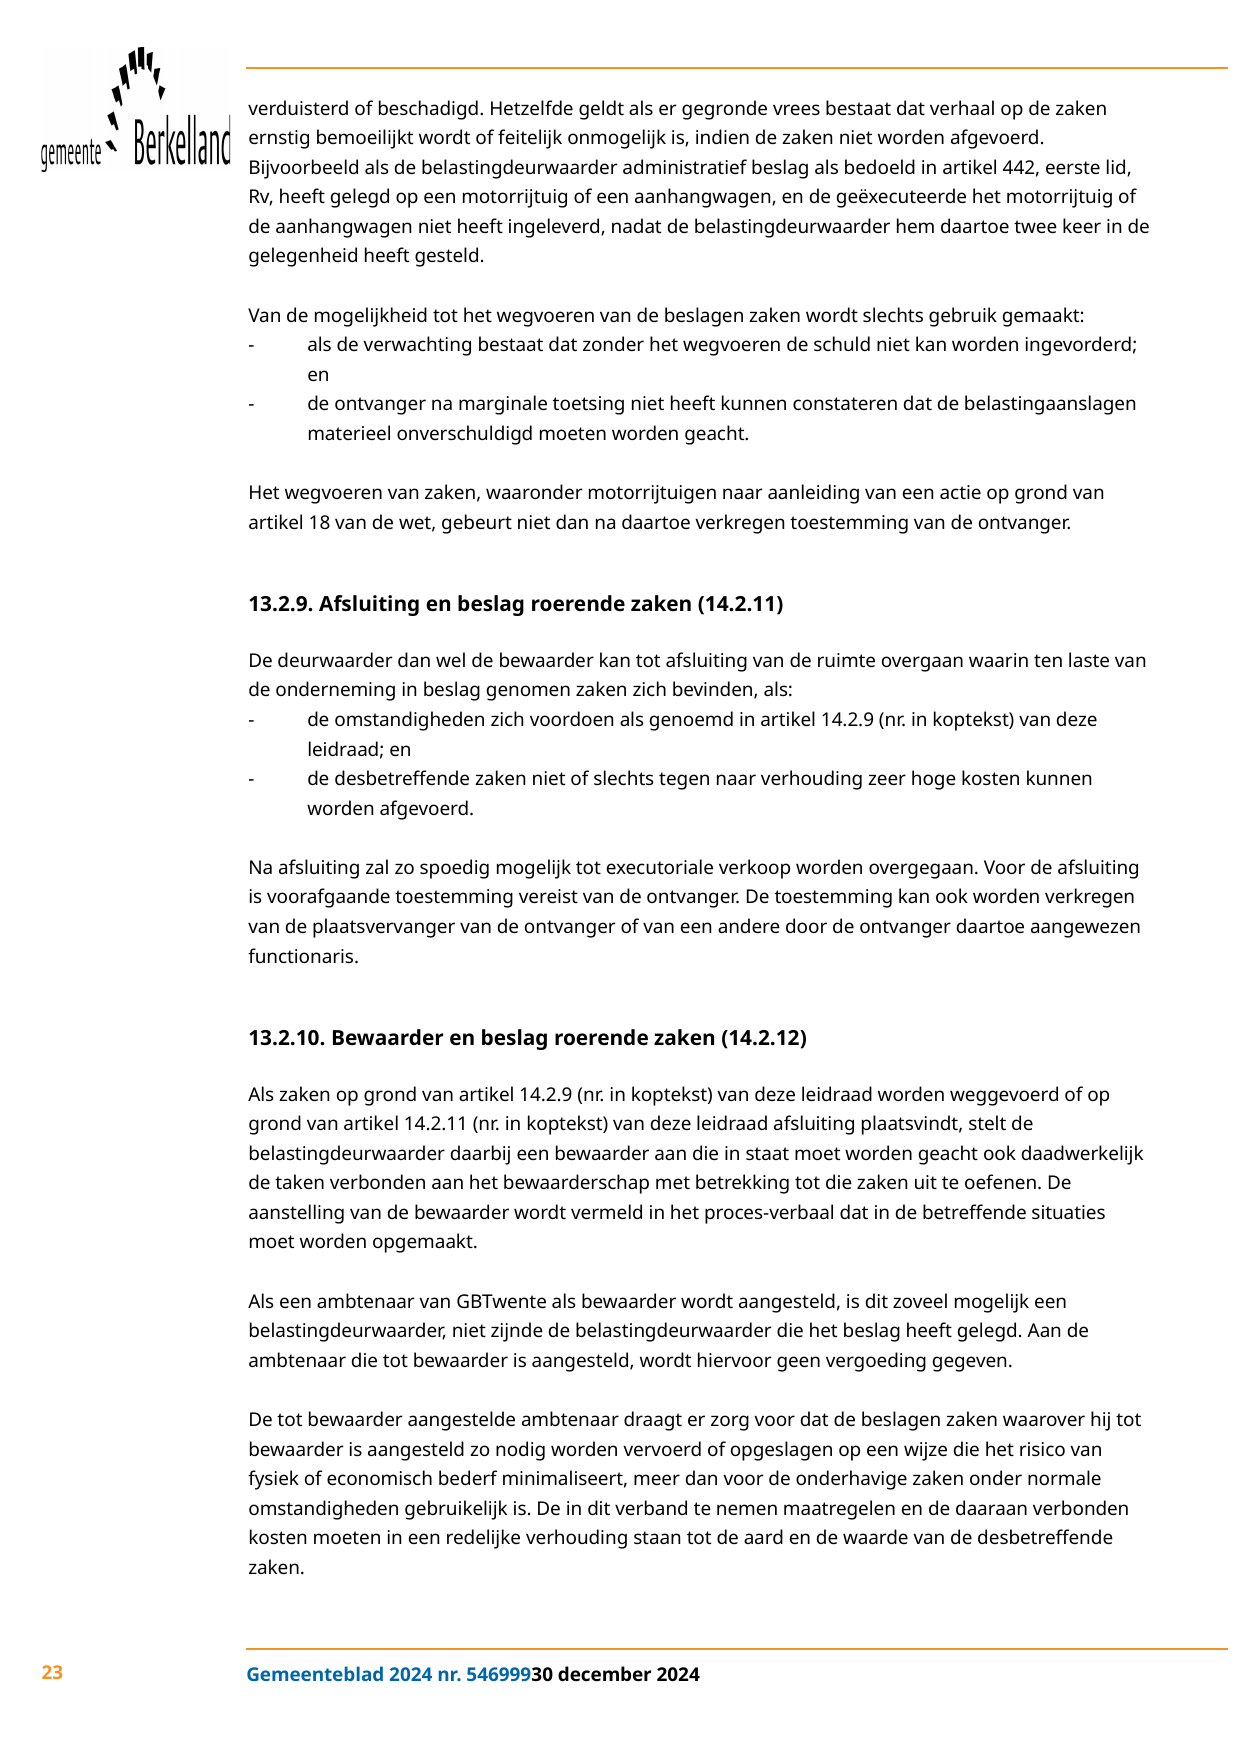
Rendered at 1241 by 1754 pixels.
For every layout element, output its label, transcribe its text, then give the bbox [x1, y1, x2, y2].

text 13.2.9. Afsluiting en beslag roerende zaken (14.2.11) [248, 589, 1152, 617]
text Als zaken op grond van artikel 14.2.9 (nr. in koptekst) van deze leidraad worden weggevoerd of op grond van artikel 14.2.11 (nr. in koptekst) van deze leidraad afsluiting plaatsvindt, stelt de belastingdeurwaarder daarbij een bewaarder aan die in staat moet worden geacht ook daadwerkelijk de taken verbonden aan het bewaarderschap met betrekking tot die zaken uit te oefenen. De aanstelling van de bewaarder wordt vermeld in het proces-verbaal dat in de betreffende situaties moet worden opgemaakt. [248, 1081, 1152, 1254]
text De tot bewaarder aangestelde ambtenaar draagt er zorg voor dat de beslagen zaken waarover hij tot bewaarder is aangesteld zo nodig worden vervoerd of opgeslagen op een wijze die het risico van fysiek of economisch bederf minimaliseert, meer dan voor de onderhavige zaken onder normale omstandigheden gebruikelijk is. De in dit verband te nemen maatregelen en de daaraan verbonden kosten moeten in een redelijke verhouding staan tot de aard en de waarde van de desbetreffende zaken. [248, 1406, 1152, 1580]
list de omstandigheden zich voordoen als genoemd in artikel 14.2.9 (nr. in koptekst) van deze leidraad; en [248, 706, 1152, 761]
text Het wegvoeren van zaken, waaronder motorrijtuigen naar aanleiding van een actie op grond van artikel 18 van de wet, gebeurt niet dan na daartoe verkregen toestemming van de ontvanger. [248, 479, 1152, 535]
text Na afsluiting zal zo spoedig mogelijk tot executoriale verkoop worden overgegaan. Voor de afsluiting is voorafgaande toestemming vereist van de ontvanger. De toestemming kan ook worden verkregen van de plaatsvervanger van de ontvanger of van een andere door de ontvanger daartoe aangewezen functionaris. [248, 854, 1152, 968]
text verduisterd of beschadigd. Hetzelfde geldt als er gegronde vrees bestaat dat verhaal op de zaken ernstig bemoeilijkt wordt of feitelijk onmogelijk is, indien de zaken niet worden afgevoerd. Bijvoorbeeld als de belastingdeurwaarder administratief beslag als bedoeld in artikel 442, eerste lid, Rv, heeft gelegd op een motorrijtuig of een aanhangwagen, en de geëxecuteerde het motorrijtuig of de aanhangwagen niet heeft ingeleverd, nadat de belastingdeurwaarder hem daartoe twee keer in de gelegenheid heeft gesteld. [248, 95, 1152, 268]
text Als een ambtenaar van GBTwente als bewaarder wordt aangesteld, is dit zoveel mogelijk een belastingdeurwaarder, niet zijnde de belastingdeurwaarder die het beslag heeft gelegd. Aan de ambtenaar die tot bewaarder is aangesteld, wordt hiervoor geen vergoeding gegeven. [248, 1288, 1152, 1373]
list de desbetreffende zaken niet of slechts tegen naar verhouding zeer hoge kosten kunnen worden afgevoerd. [248, 765, 1152, 821]
picture [41, 47, 231, 172]
text 13.2.10. Bewaarder en beslag roerende zaken (14.2.12) [248, 1023, 1152, 1051]
text De deurwaarder dan wel de bewaarder kan tot afsluiting van de ruimte overgaan waarin ten laste van de onderneming in beslag genomen zaken zich bevinden, als: [248, 647, 1152, 702]
list de ontvanger na marginale toetsing niet heeft kunnen constateren dat de belastingaanslagen materieel onverschuldigd moeten worden geacht. [248, 391, 1152, 446]
list als de verwachting bestaat dat zonder het wegvoeren de schuld niet kan worden ingevorderd; en [248, 331, 1152, 387]
text Van de mogelijkheid tot het wegvoeren van de beslagen zaken wordt slechts gebruik gemaakt: [248, 302, 1152, 328]
